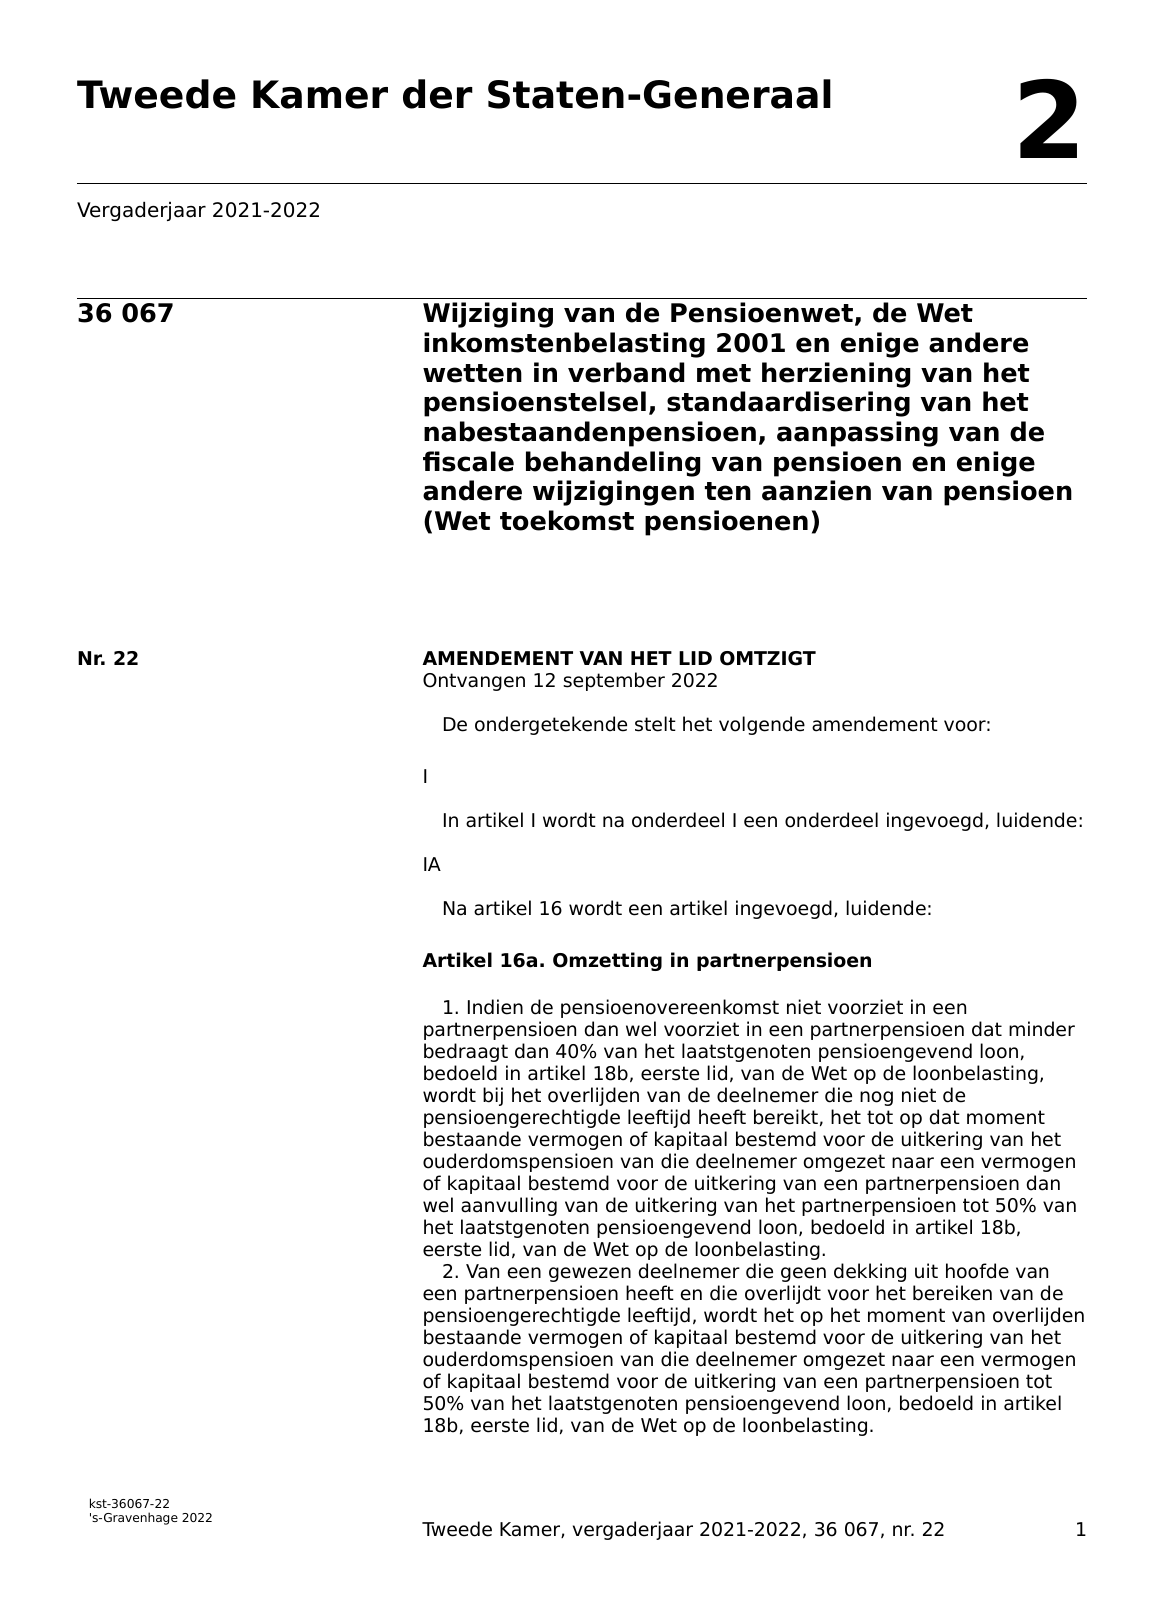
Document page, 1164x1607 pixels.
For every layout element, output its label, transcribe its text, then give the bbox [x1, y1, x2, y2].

text IA [422, 854, 1087, 876]
subtitle 36 067 Wijziging van de Pensioenwet, de Wet inkomstenbelasting 2001 en enige andere wetten in verband met herziening van het pensioenstelsel, standaardisering van het nabestaandenpensioen, aanpassing van de fiscale behandeling van pensioen en enige andere wijzigingen ten aanzien van pensioen (Wet toekomst pensioenen) [77, 299, 1087, 536]
text 1. Indien de pensioenovereenkomst niet voorziet in een partnerpensioen dan wel voorziet in een partnerpensioen dat minder bedraagt dan 40% van het laatstgenoten pensioengevend loon, bedoeld in artikel 18b, eerste lid, van de Wet op de loonbelasting, wordt bij het overlijden van de deelnemer die nog niet de pensioengerechtigde leeftijd heeft bereikt, het tot op dat moment bestaande vermogen of kapitaal bestemd voor de uitkering van het ouderdomspensioen van die deelnemer omgezet naar een vermogen of kapitaal bestemd voor de uitkering van een partnerpensioen dan wel aanvulling van de uitkering van het partnerpensioen tot 50% van het laatstgenoten pensioengevend loon, bedoeld in artikel 18b, eerste lid, van de Wet op de loonbelasting. [422, 997, 1087, 1261]
subtitle Artikel 16a. Omzetting in partnerpensioen [422, 950, 1087, 972]
table_header Tweede Kamer der Staten-Generaal [77, 59, 886, 183]
text De ondergetekende stelt het volgende amendement voor: [422, 714, 1087, 736]
text kst-36067-22 [88, 1497, 323, 1511]
text In artikel I wordt na onderdeel I een onderdeel ingevoegd, luidende: [422, 810, 1087, 832]
table_cell Vergaderjaar 2021-2022 [77, 184, 1087, 298]
subtitle Nr. 22 AMENDEMENT VAN HET LID OMTZIGT [77, 647, 1087, 669]
table_header 2 [886, 59, 1087, 183]
text Na artikel 16 wordt een artikel ingevoegd, luidende: [422, 898, 1087, 920]
text Ontvangen 12 september 2022 [422, 669, 1087, 691]
text 2. Van een gewezen deelnemer die geen dekking uit hoofde van een partnerpensioen heeft en die overlijdt voor het bereiken van de pensioengerechtigde leeftijd, wordt het op het moment van overlijden bestaande vermogen of kapitaal bestemd voor de uitkering van het ouderdomspensioen van die deelnemer omgezet naar een vermogen of kapitaal bestemd voor de uitkering van een partnerpensioen tot 50% van het laatstgenoten pensioengevend loon, bedoeld in artikel 18b, eerste lid, van de Wet op de loonbelasting. [422, 1261, 1087, 1437]
text 's-Gravenhage 2022 [88, 1511, 323, 1525]
subtitle I [422, 766, 1087, 788]
